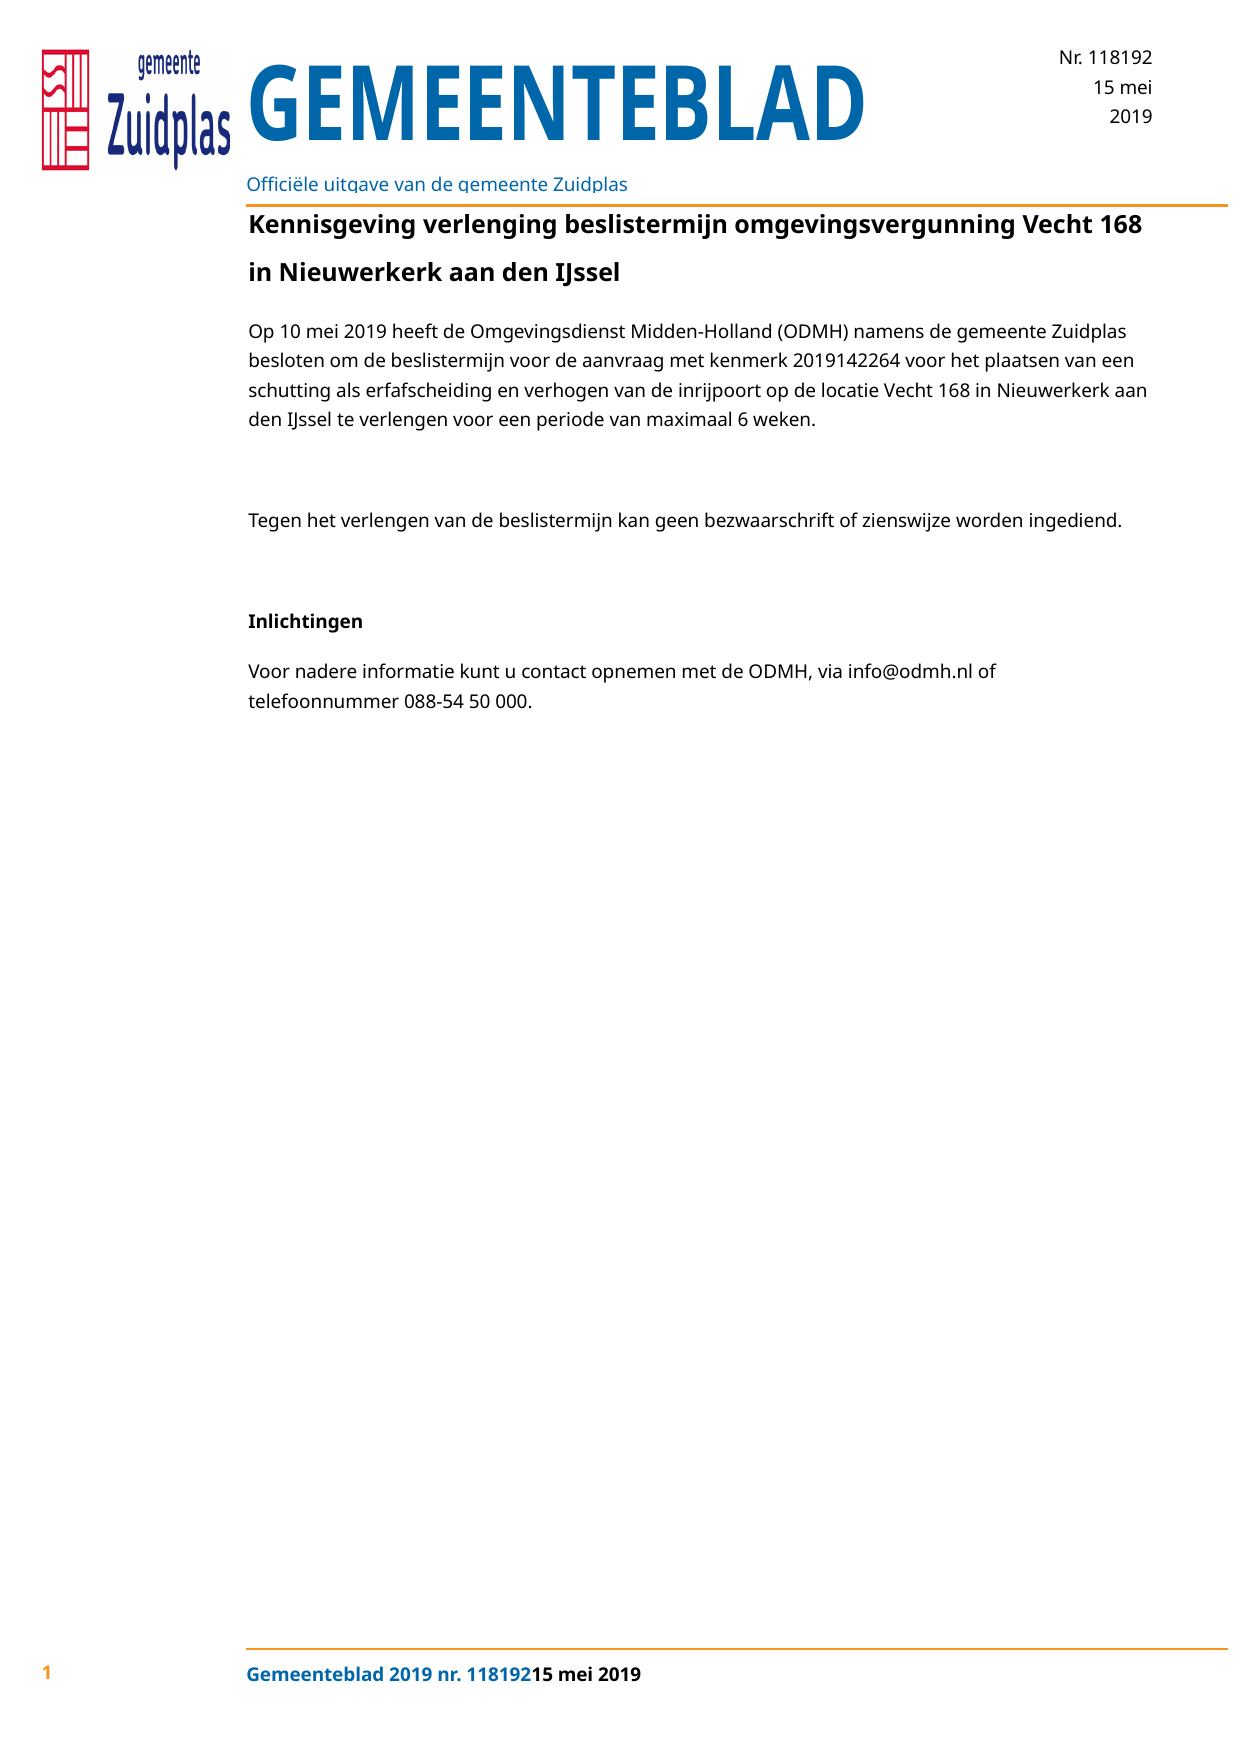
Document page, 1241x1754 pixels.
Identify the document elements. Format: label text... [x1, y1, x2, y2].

text Op 10 mei 2019 heeft de Omgevingsdienst Midden-Holland (ODMH) namens de gemeente Zuidplas besloten om de beslistermijn voor de aanvraag met kenmerk 2019142264 voor het plaatsen van een schutting als erfafscheiding en verhogen van de inrijpoort op de locatie Vecht 168 in Nieuwerkerk aan den IJssel te verlengen voor een periode van maximaal 6 weken. [248, 318, 1152, 432]
text Tegen het verlengen van de beslistermijn kan geen bezwaarschrift of zienswijze worden ingediend. [248, 507, 1152, 533]
text Voor nadere informatie kunt u contact opnemen met de ODMH, via info@odmh.nl of telefoonnummer 088-54 50 000. [248, 659, 1152, 714]
text Kennisgeving verlenging beslistermijn omgevingsvergunning Vecht 168 in Nieuwerkerk aan den IJssel [248, 207, 1152, 288]
text Inlichtingen [248, 608, 1152, 634]
picture [41, 47, 231, 172]
